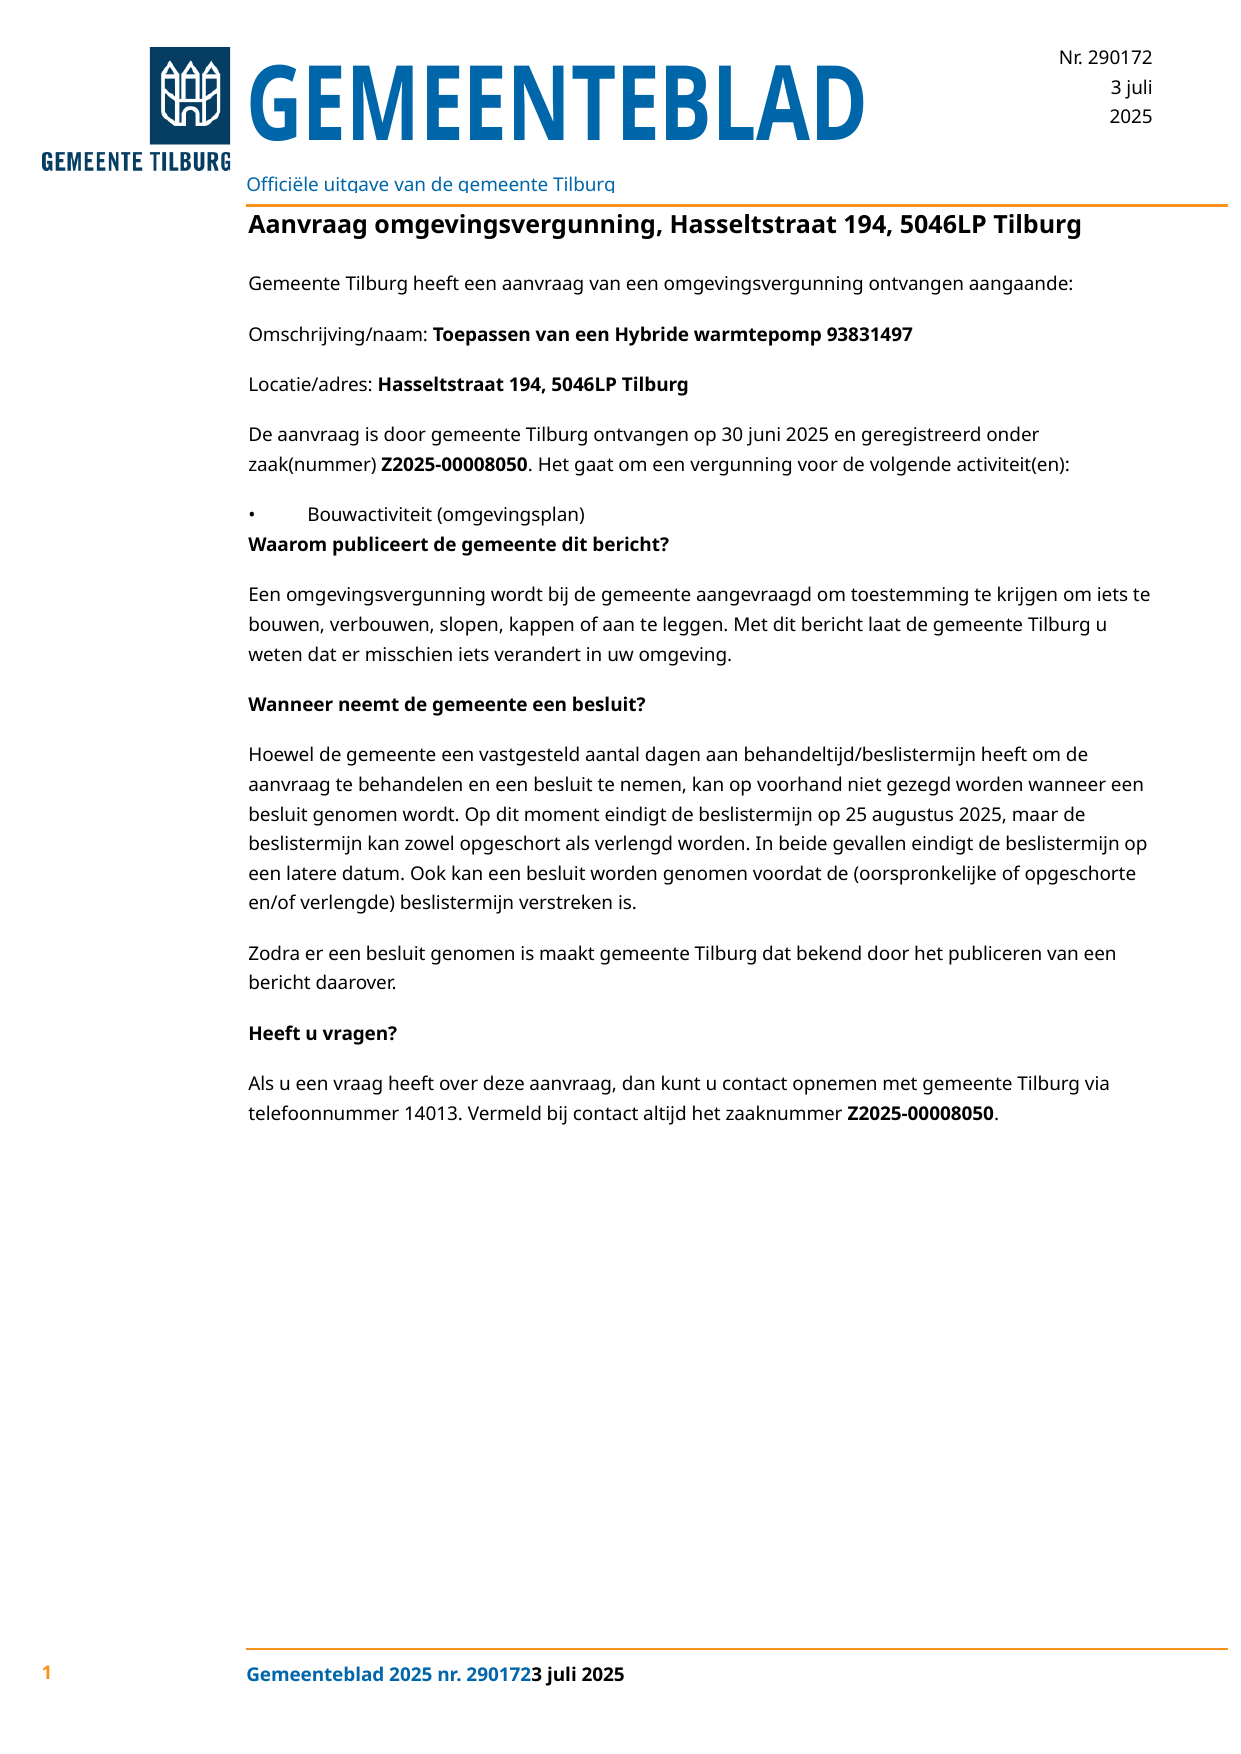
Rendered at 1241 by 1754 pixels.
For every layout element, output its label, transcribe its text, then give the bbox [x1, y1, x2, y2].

text Hoewel de gemeente een vastgesteld aantal dagen aan behandeltijd/beslistermijn heeft om de aanvraag te behandelen en een besluit te nemen, kan op voorhand niet gezegd worden wanneer een besluit genomen wordt. Op dit moment eindigt de beslistermijn op 25 augustus 2025, maar de beslistermijn kan zowel opgeschort als verlengd worden. In beide gevallen eindigt de beslistermijn op een latere datum. Ook kan een besluit worden genomen voordat de (oorspronkelijke of opgeschorte en/of verlengde) beslistermijn verstreken is. [248, 742, 1152, 915]
text Omschrijving/naam: Toepassen van een Hybride warmtepomp 93831497 [248, 321, 1152, 346]
text Als u een vraag heeft over deze aanvraag, dan kunt u contact opnemen met gemeente Tilburg via telefoonnummer 14013. Vermeld bij contact altijd het zaaknummer Z2025-00008050. [248, 1070, 1152, 1126]
text Locatie/adres: Hasseltstraat 194, 5046LP Tilburg [248, 371, 1152, 397]
text Waarom publiceert de gemeente dit bericht? [248, 531, 1152, 557]
list Bouwactiviteit (omgevingsplan) [248, 502, 1152, 527]
text Een omgevingsvergunning wordt bij de gemeente aangevraagd om toestemming te krijgen om iets te bouwen, verbouwen, slopen, kappen of aan te leggen. Met dit bericht laat de gemeente Tilburg u weten dat er misschien iets verandert in uw omgeving. [248, 582, 1152, 666]
text Zodra er een besluit genomen is maakt gemeente Tilburg dat bekend door het publiceren van een bericht daarover. [248, 940, 1152, 995]
text Wanneer neemt de gemeente een besluit? [248, 691, 1152, 717]
text De aanvraag is door gemeente Tilburg ontvangen op 30 juni 2025 en geregistreerd onder zaak(nummer) Z2025-00008050. Het gaat om een vergunning voor de volgende activiteit(en): [248, 422, 1152, 477]
text Aanvraag omgevingsvergunning, Hasseltstraat 194, 5046LP Tilburg [248, 207, 1152, 241]
text Heeft u vragen? [248, 1020, 1152, 1046]
text Gemeente Tilburg heeft een aanvraag van een omgevingsvergunning ontvangen aangaande: [248, 270, 1152, 296]
picture [41, 47, 231, 172]
